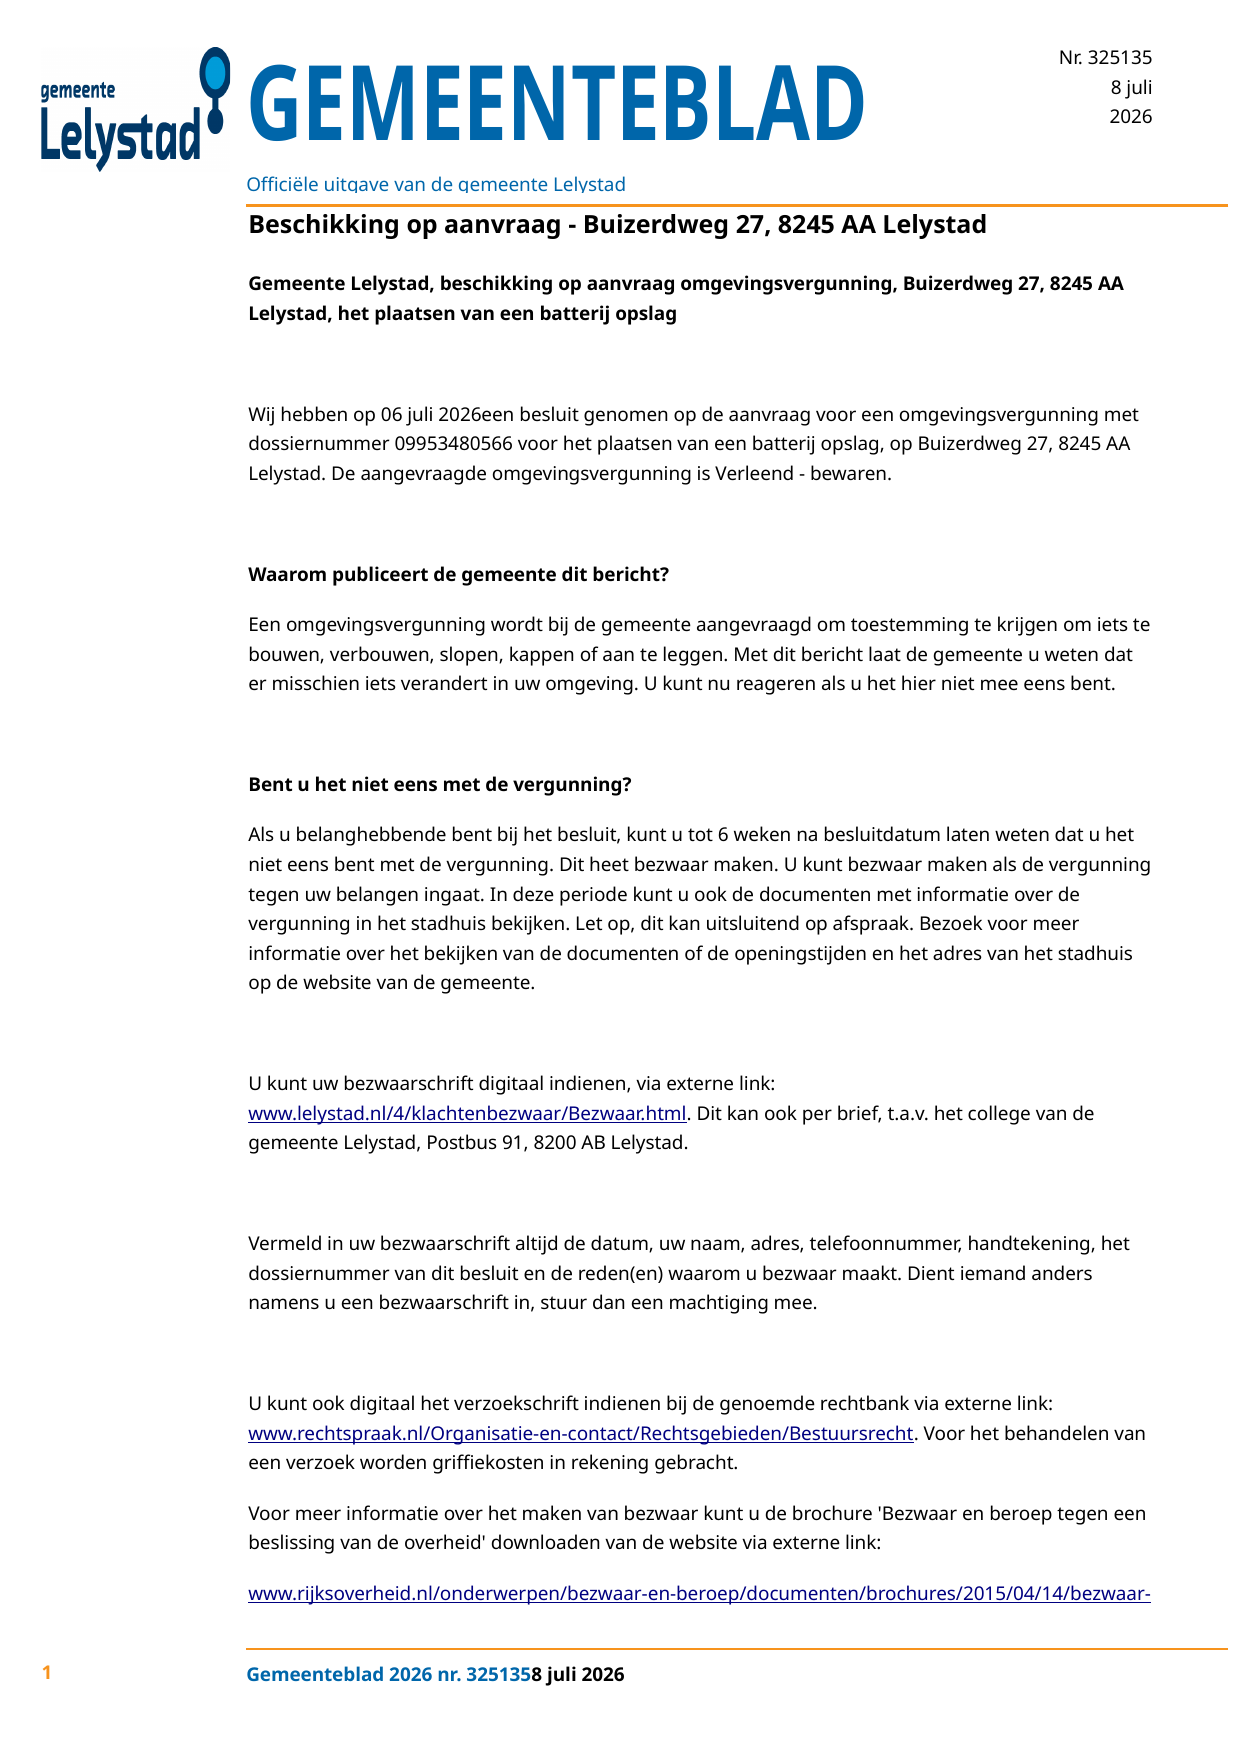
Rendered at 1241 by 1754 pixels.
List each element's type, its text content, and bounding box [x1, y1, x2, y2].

text Voor meer informatie over het maken van bezwaar kunt u de brochure 'Bezwaar en beroep tegen een beslissing van de overheid' downloaden van de website via externe link: [248, 1500, 1152, 1555]
text U kunt ook digitaal het verzoekschrift indienen bij de genoemde rechtbank via externe link: www.rechtspraak.nl/Organisatie-en-contact/Rechtsgebieden/Bestuursrecht. Voor het behandelen van een verzoek worden griffiekosten in rekening gebracht. [248, 1390, 1152, 1475]
text Beschikking op aanvraag - Buizerdweg 27, 8245 AA Lelystad [248, 207, 1152, 241]
text Vermeld in uw bezwaarschrift altijd de datum, uw naam, adres, telefoonnummer, handtekening, het dossiernummer van dit besluit en de reden(en) waarom u bezwaar maakt. Dient iemand anders namens u een bezwaarschrift in, stuur dan een machtiging mee. [248, 1230, 1152, 1315]
text Als u belanghebbende bent bij het besluit, kunt u tot 6 weken na besluitdatum laten weten dat u het niet eens bent met de vergunning. Dit heet bezwaar maken. U kunt bezwaar maken als de vergunning tegen uw belangen ingaat. In deze periode kunt u ook de documenten met informatie over de vergunning in het stadhuis bekijken. Let op, dit kan uitsluitend op afspraak. Bezoek voor meer informatie over het bekijken van de documenten of de openingstijden en het adres van het stadhuis op de website van de gemeente. [248, 822, 1152, 995]
text U kunt uw bezwaarschrift digitaal indienen, via externe link: www.lelystad.nl/4/klachtenbezwaar/Bezwaar.html. Dit kan ook per brief, t.a.v. het college van de gemeente Lelystad, Postbus 91, 8200 AB Lelystad. [248, 1070, 1152, 1155]
text Wij hebben op 06 juli 2026een besluit genomen op de aanvraag voor een omgevingsvergunning met dossiernummer 09953480566 voor het plaatsen van een batterij opslag, op Buizerdweg 27, 8245 AA Lelystad. De aangevraagde omgevingsvergunning is Verleend - bewaren. [248, 401, 1152, 486]
picture [41, 47, 231, 172]
text Waarom publiceert de gemeente dit bericht? [248, 561, 1152, 586]
text Gemeente Lelystad, beschikking op aanvraag omgevingsvergunning, Buizerdweg 27, 8245 AA Lelystad, het plaatsen van een batterij opslag [248, 270, 1152, 326]
text www.rijksoverheid.nl/onderwerpen/bezwaar-en-beroep/documenten/brochures/2015/04/14/bezwaar- [248, 1580, 1152, 1606]
text Bent u het niet eens met de vergunning? [248, 771, 1152, 797]
text Een omgevingsvergunning wordt bij de gemeente aangevraagd om toestemming te krijgen om iets te bouwen, verbouwen, slopen, kappen of aan te leggen. Met dit bericht laat de gemeente u weten dat er misschien iets verandert in uw omgeving. U kunt nu reageren als u het hier niet mee eens bent. [248, 611, 1152, 696]
